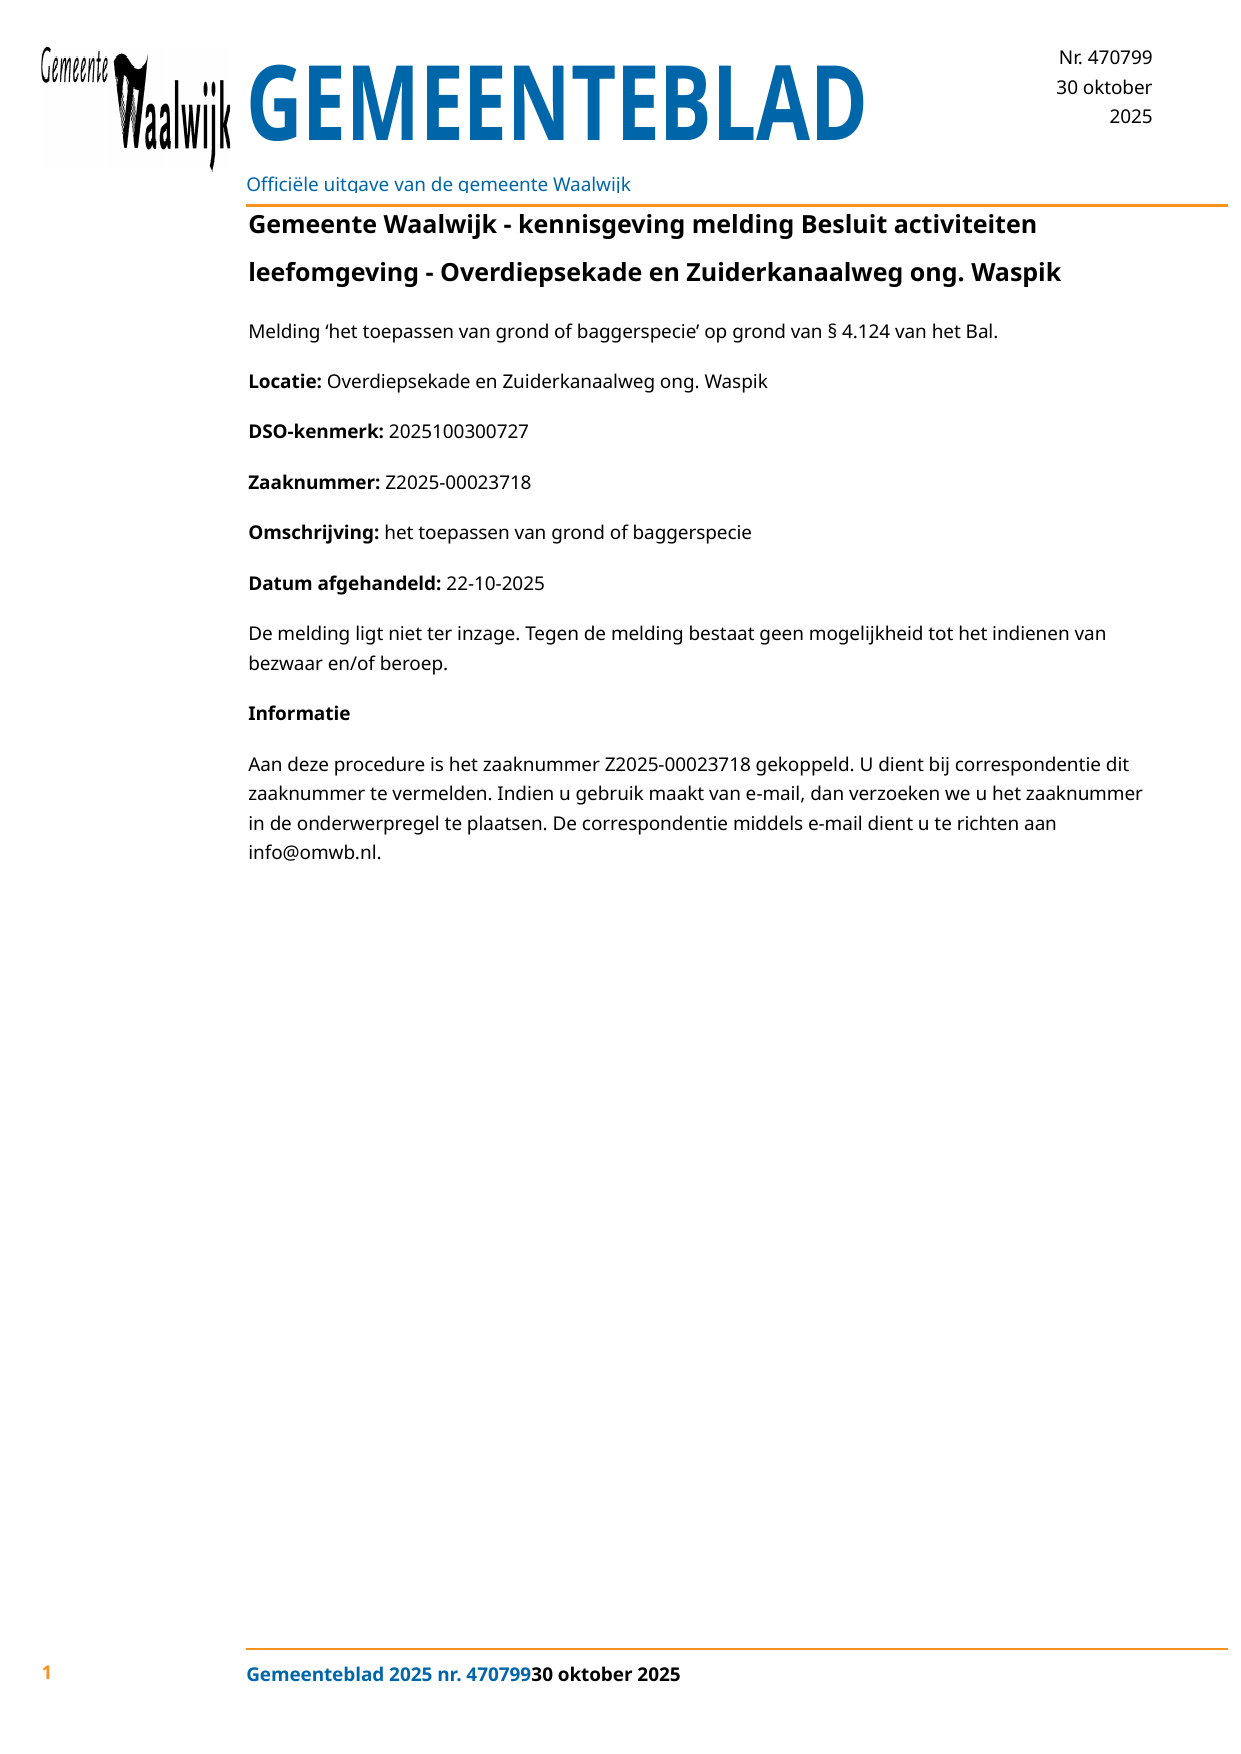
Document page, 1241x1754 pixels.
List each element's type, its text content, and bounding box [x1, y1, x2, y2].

text Omschrijving: het toepassen van grond of baggerspecie [248, 519, 1152, 545]
text Informatie [248, 700, 1152, 726]
text Gemeente Waalwijk - kennisgeving melding Besluit activiteiten leefomgeving - Overdiepsekade en Zuiderkanaalweg ong. Waspik [248, 207, 1152, 288]
picture [41, 47, 231, 172]
text De melding ligt niet ter inzage. Tegen de melding bestaat geen mogelijkheid tot het indienen van bezwaar en/of beroep. [248, 620, 1152, 676]
text Zaaknummer: Z2025-00023718 [248, 469, 1152, 495]
text Locatie: Overdiepsekade en Zuiderkanaalweg ong. Waspik [248, 368, 1152, 394]
text Melding ‘het toepassen van grond of baggerspecie’ op grond van § 4.124 van het Bal. [248, 318, 1152, 344]
text Datum afgehandeld: 22-10-2025 [248, 570, 1152, 596]
text DSO-kenmerk: 2025100300727 [248, 419, 1152, 444]
text Aan deze procedure is het zaaknummer Z2025-00023718 gekoppeld. U dient bij correspondentie dit zaaknummer te vermelden. Indien u gebruik maakt van e-mail, dan verzoeken we u het zaaknummer in de onderwerpregel te plaatsen. De correspondentie middels e-mail dient u te richten aan info@omwb.nl. [248, 751, 1152, 865]
